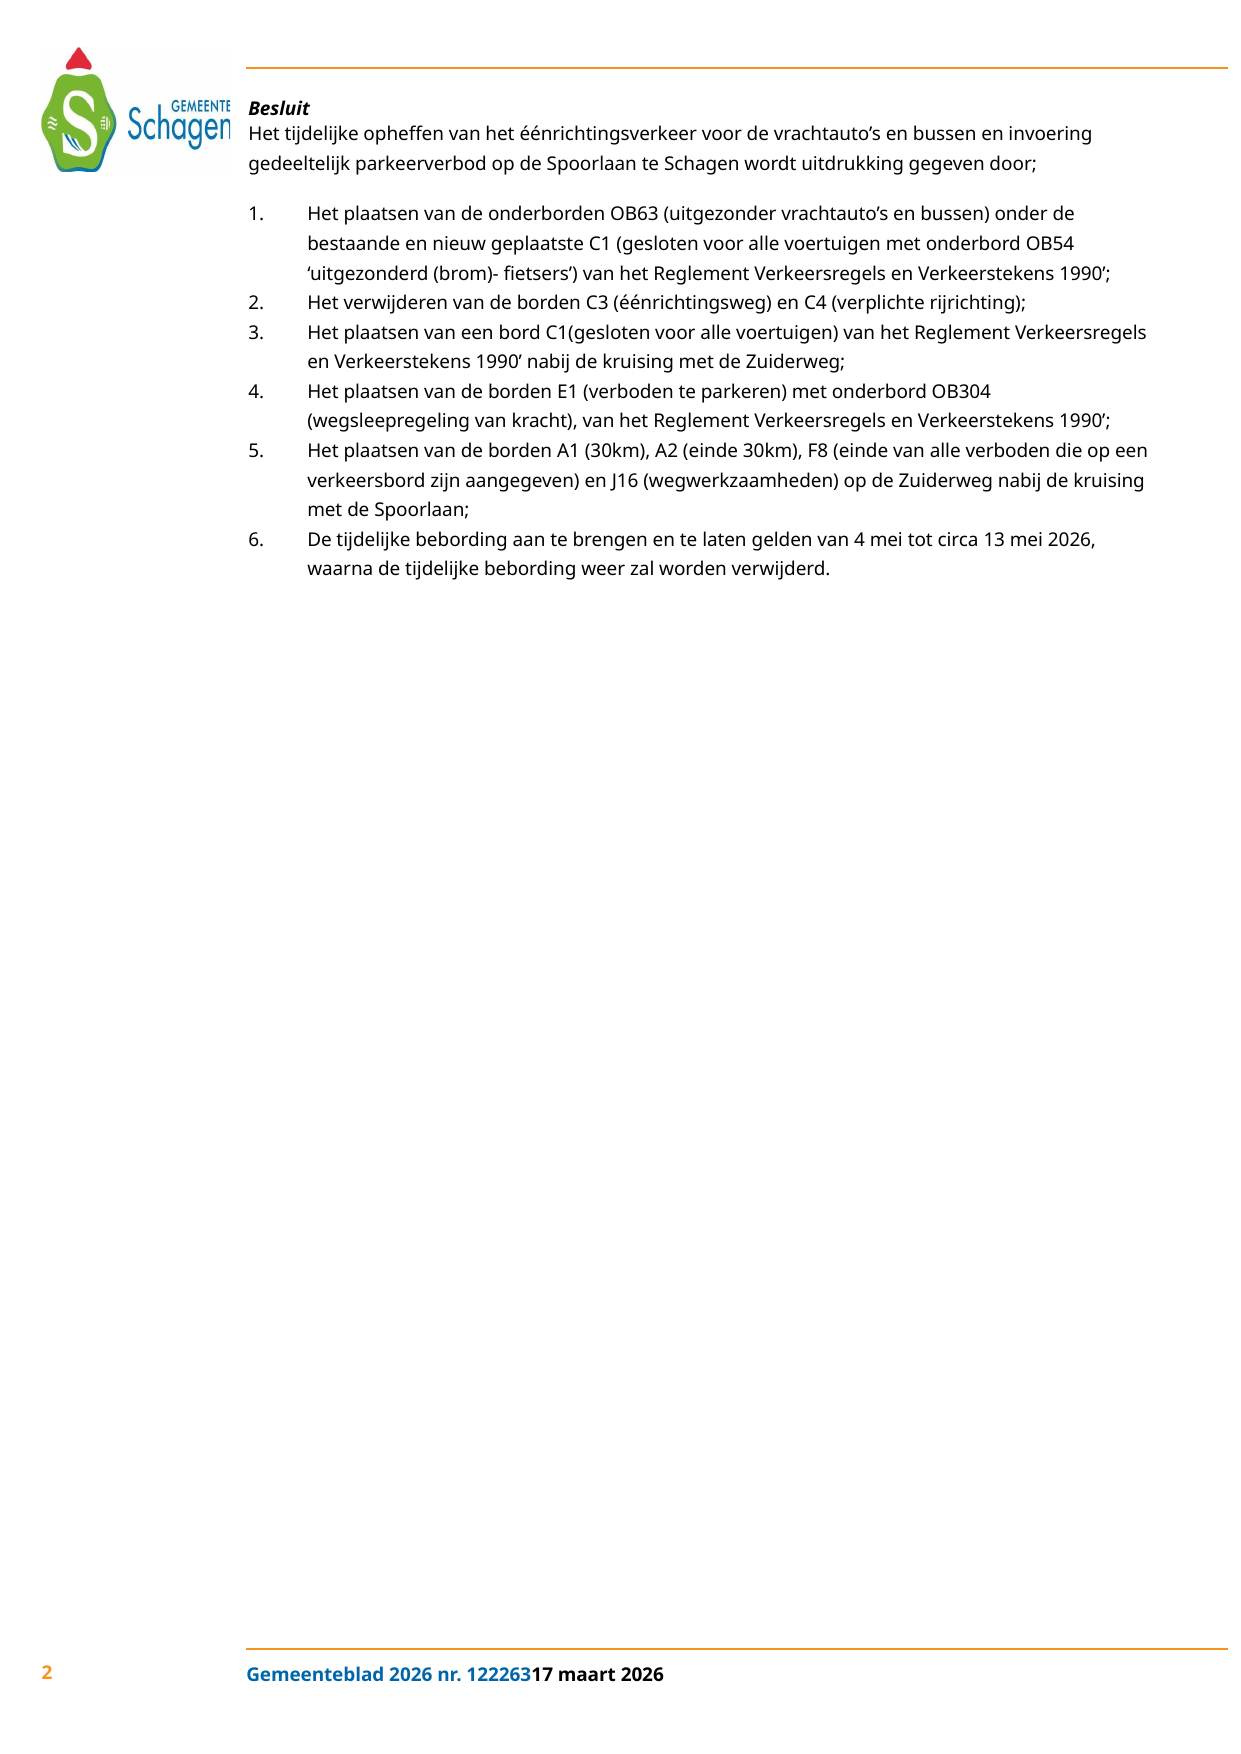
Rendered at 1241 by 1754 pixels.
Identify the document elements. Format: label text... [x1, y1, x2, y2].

list Het plaatsen van de borden A1 (30km), A2 (einde 30km), F8 (einde van alle verboden die op een verkeersbord zijn aangegeven) en J16 (wegwerkzaamheden) op de Zuiderweg nabij de kruising met de Spoorlaan; [248, 437, 1152, 522]
picture [41, 47, 231, 172]
list Het plaatsen van de borden E1 (verboden te parkeren) met onderbord OB304 (wegsleepregeling van kracht), van het Reglement Verkeersregels en Verkeerstekens 1990’; [248, 378, 1152, 433]
list Het plaatsen van de onderborden OB63 (uitgezonder vrachtauto’s en bussen) onder de bestaande en nieuw geplaatste C1 (gesloten voor alle voertuigen met onderbord OB54 ‘uitgezonderd (brom)- fietsers’) van het Reglement Verkeersregels en Verkeerstekens 1990’; [248, 201, 1152, 285]
text Het tijdelijke opheffen van het éénrichtingsverkeer voor de vrachtauto’s en bussen en invoering gedeeltelijk parkeerverbod op de Spoorlaan te Schagen wordt uitdrukking gegeven door; [248, 121, 1152, 176]
text Besluit [248, 95, 1152, 121]
list Het verwijderen van de borden C3 (éénrichtingsweg) en C4 (verplichte rijrichting); [248, 289, 1152, 315]
list Het plaatsen van een bord C1(gesloten voor alle voertuigen) van het Reglement Verkeersregels en Verkeerstekens 1990’ nabij de kruising met de Zuiderweg; [248, 319, 1152, 374]
list De tijdelijke bebording aan te brengen en te laten gelden van 4 mei tot circa 13 mei 2026, waarna de tijdelijke bebording weer zal worden verwijderd. [248, 526, 1152, 581]
